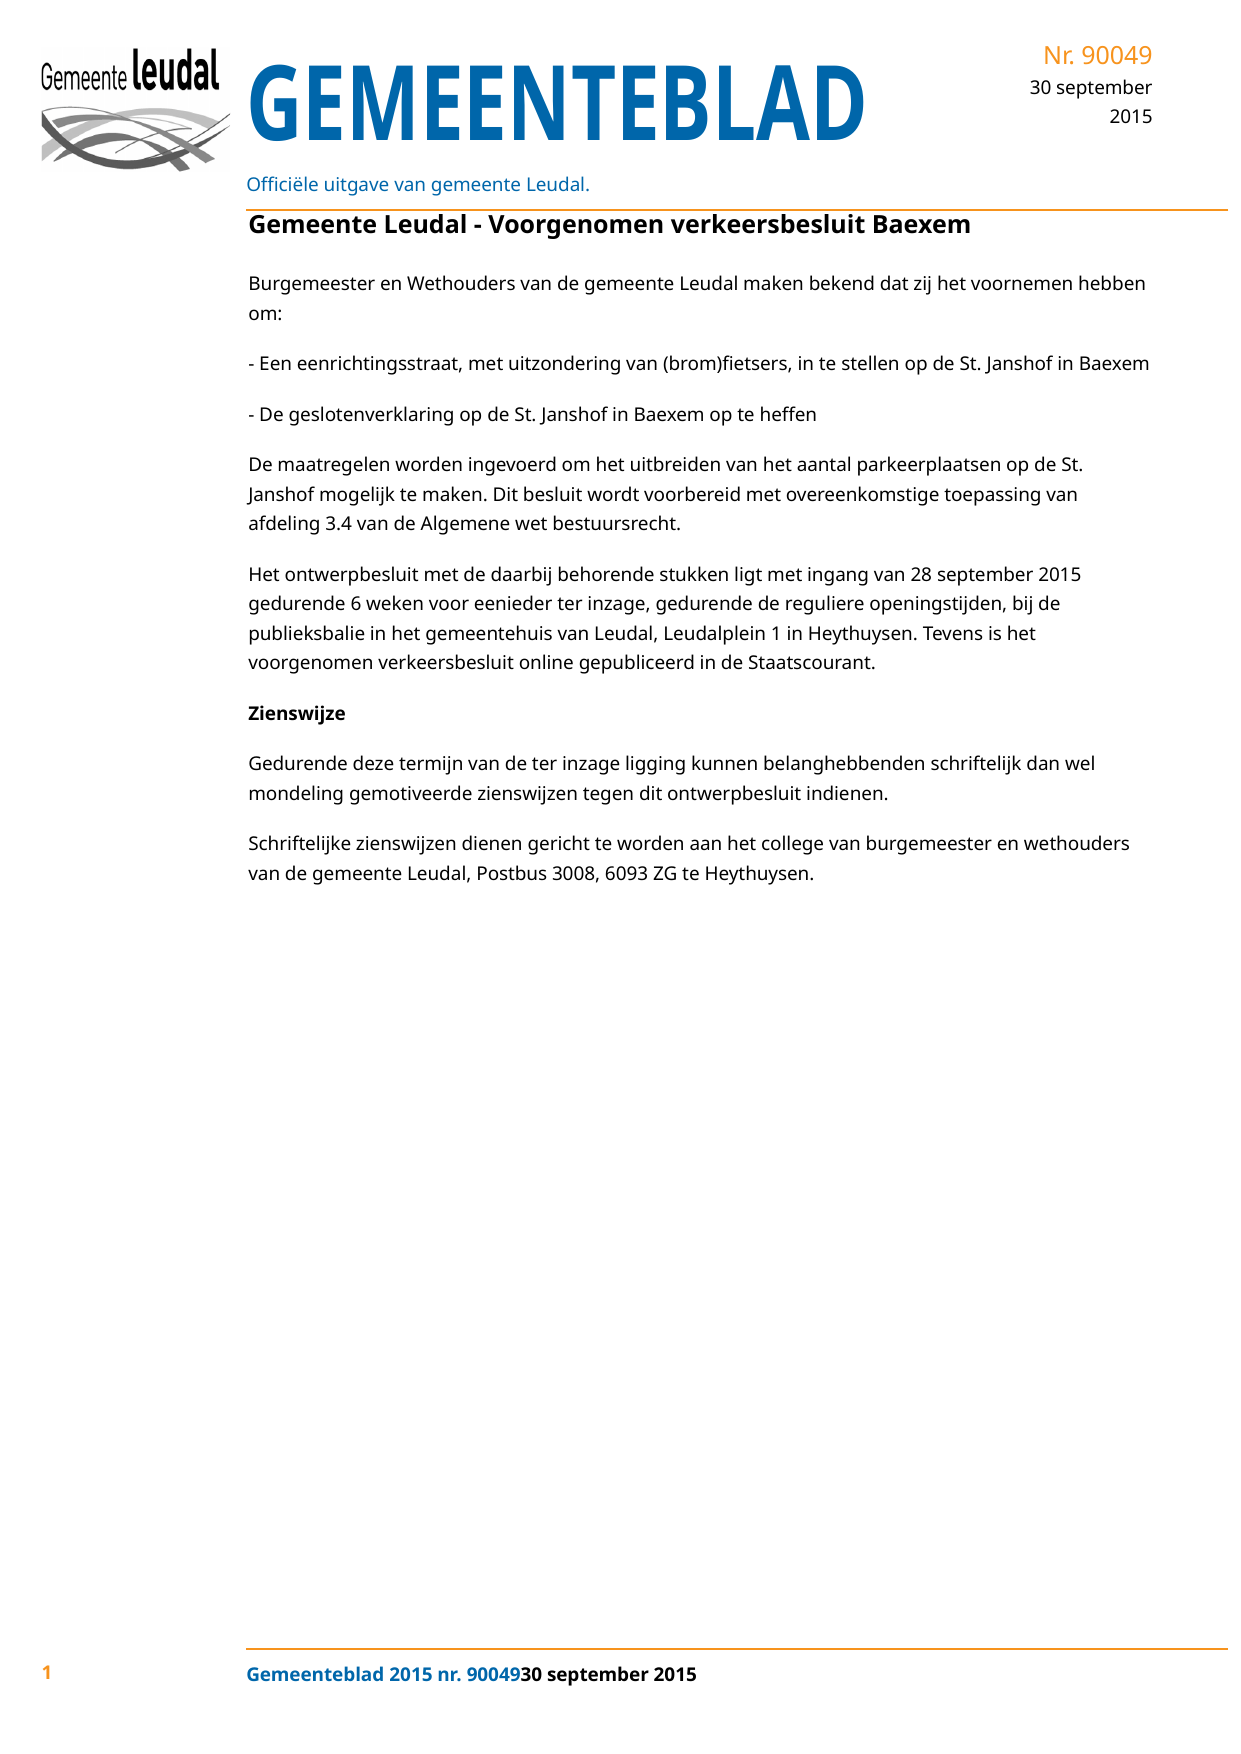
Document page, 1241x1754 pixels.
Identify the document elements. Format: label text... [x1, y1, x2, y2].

text Zienswijze [248, 700, 1152, 726]
text Burgemeester en Wethouders van de gemeente Leudal maken bekend dat zij het voornemen hebben om: [248, 270, 1152, 326]
text Het ontwerpbesluit met de daarbij behorende stukken ligt met ingang van 28 september 2015 gedurende 6 weken voor eenieder ter inzage, gedurende de reguliere openingstijden, bij de publieksbalie in het gemeentehuis van Leudal, Leudalplein 1 in Heythuysen. Tevens is het voorgenomen verkeersbesluit online gepubliceerd in de Staatscourant. [248, 561, 1152, 675]
text De maatregelen worden ingevoerd om het uitbreiden van het aantal parkeerplaatsen op de St. Janshof mogelijk te maken. Dit besluit wordt voorbereid met overeenkomstige toepassing van afdeling 3.4 van de Algemene wet bestuursrecht. [248, 451, 1152, 536]
text - De geslotenverklaring op de St. Janshof in Baexem op te heffen [248, 401, 1152, 426]
text Gemeente Leudal - Voorgenomen verkeersbesluit Baexem [248, 211, 1152, 241]
picture [41, 47, 231, 172]
text Schriftelijke zienswijzen dienen gericht te worden aan het college van burgemeester en wethouders van de gemeente Leudal, Postbus 3008, 6093 ZG te Heythuysen. [248, 830, 1152, 886]
text - Een eenrichtingsstraat, met uitzondering van (brom)fietsers, in te stellen op de St. Janshof in Baexem [248, 350, 1152, 376]
text Gedurende deze termijn van de ter inzage ligging kunnen belanghebbenden schriftelijk dan wel mondeling gemotiveerde zienswijzen tegen dit ontwerpbesluit indienen. [248, 750, 1152, 806]
